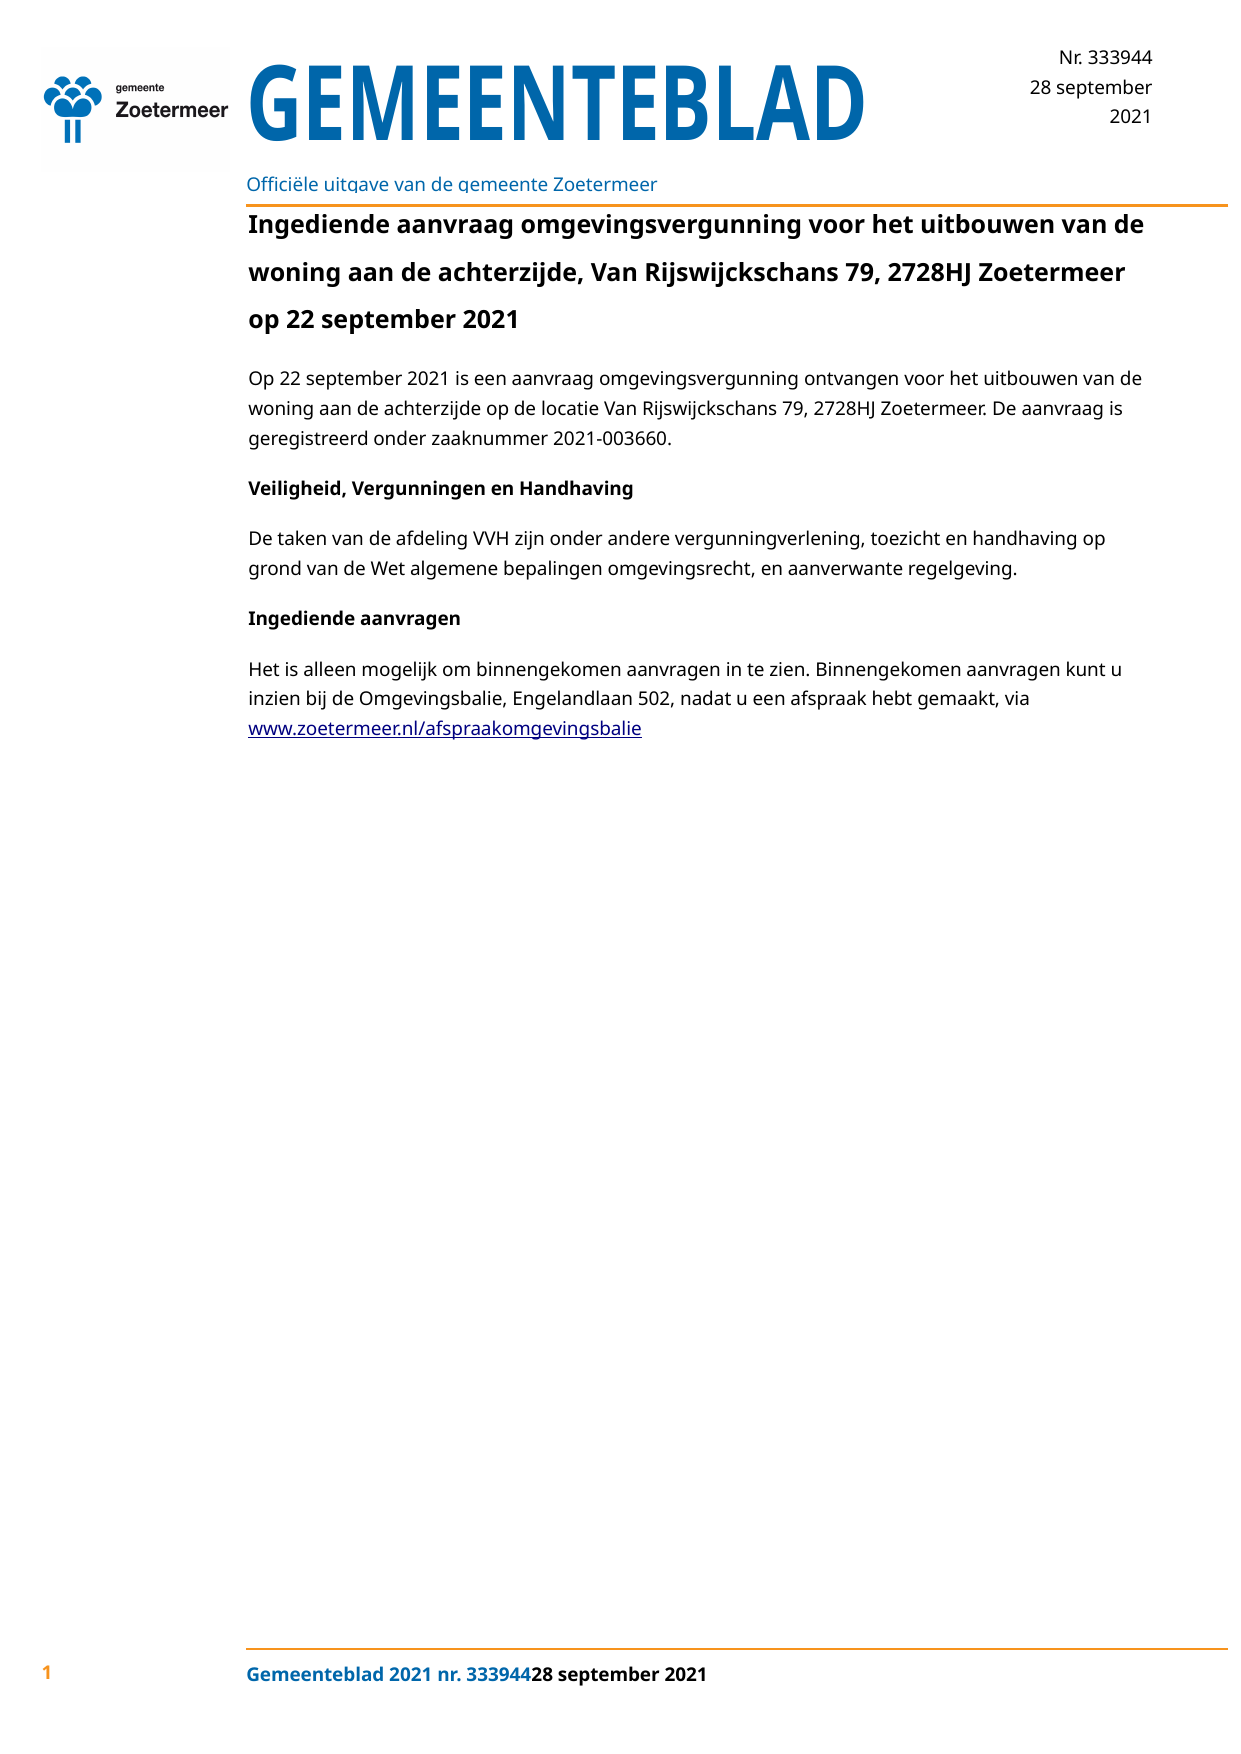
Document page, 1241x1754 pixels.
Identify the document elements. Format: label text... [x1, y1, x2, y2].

text De taken van de afdeling VVH zijn onder andere vergunningverlening, toezicht en handhaving op grond van de Wet algemene bepalingen omgevingsrecht, en aanverwante regelgeving. [248, 526, 1152, 581]
picture [41, 47, 231, 172]
text Ingediende aanvraag omgevingsvergunning voor het uitbouwen van de woning aan de achterzijde, Van Rijswijckschans 79, 2728HJ Zoetermeer op 22 september 2021 [248, 207, 1152, 336]
text Op 22 september 2021 is een aanvraag omgevingsvergunning ontvangen voor het uitbouwen van de woning aan de achterzijde op de locatie Van Rijswijckschans 79, 2728HJ Zoetermeer. De aanvraag is geregistreerd onder zaaknummer 2021-003660. [248, 366, 1152, 450]
text Veiligheid, Vergunningen en Handhaving [248, 475, 1152, 501]
text Ingediende aanvragen [248, 606, 1152, 631]
text Het is alleen mogelijk om binnengekomen aanvragen in te zien. Binnengekomen aanvragen kunt u inzien bij de Omgevingsbalie, Engelandlaan 502, nadat u een afspraak hebt gemaakt, via www.zoetermeer.nl/afspraakomgevingsbalie [248, 656, 1152, 741]
